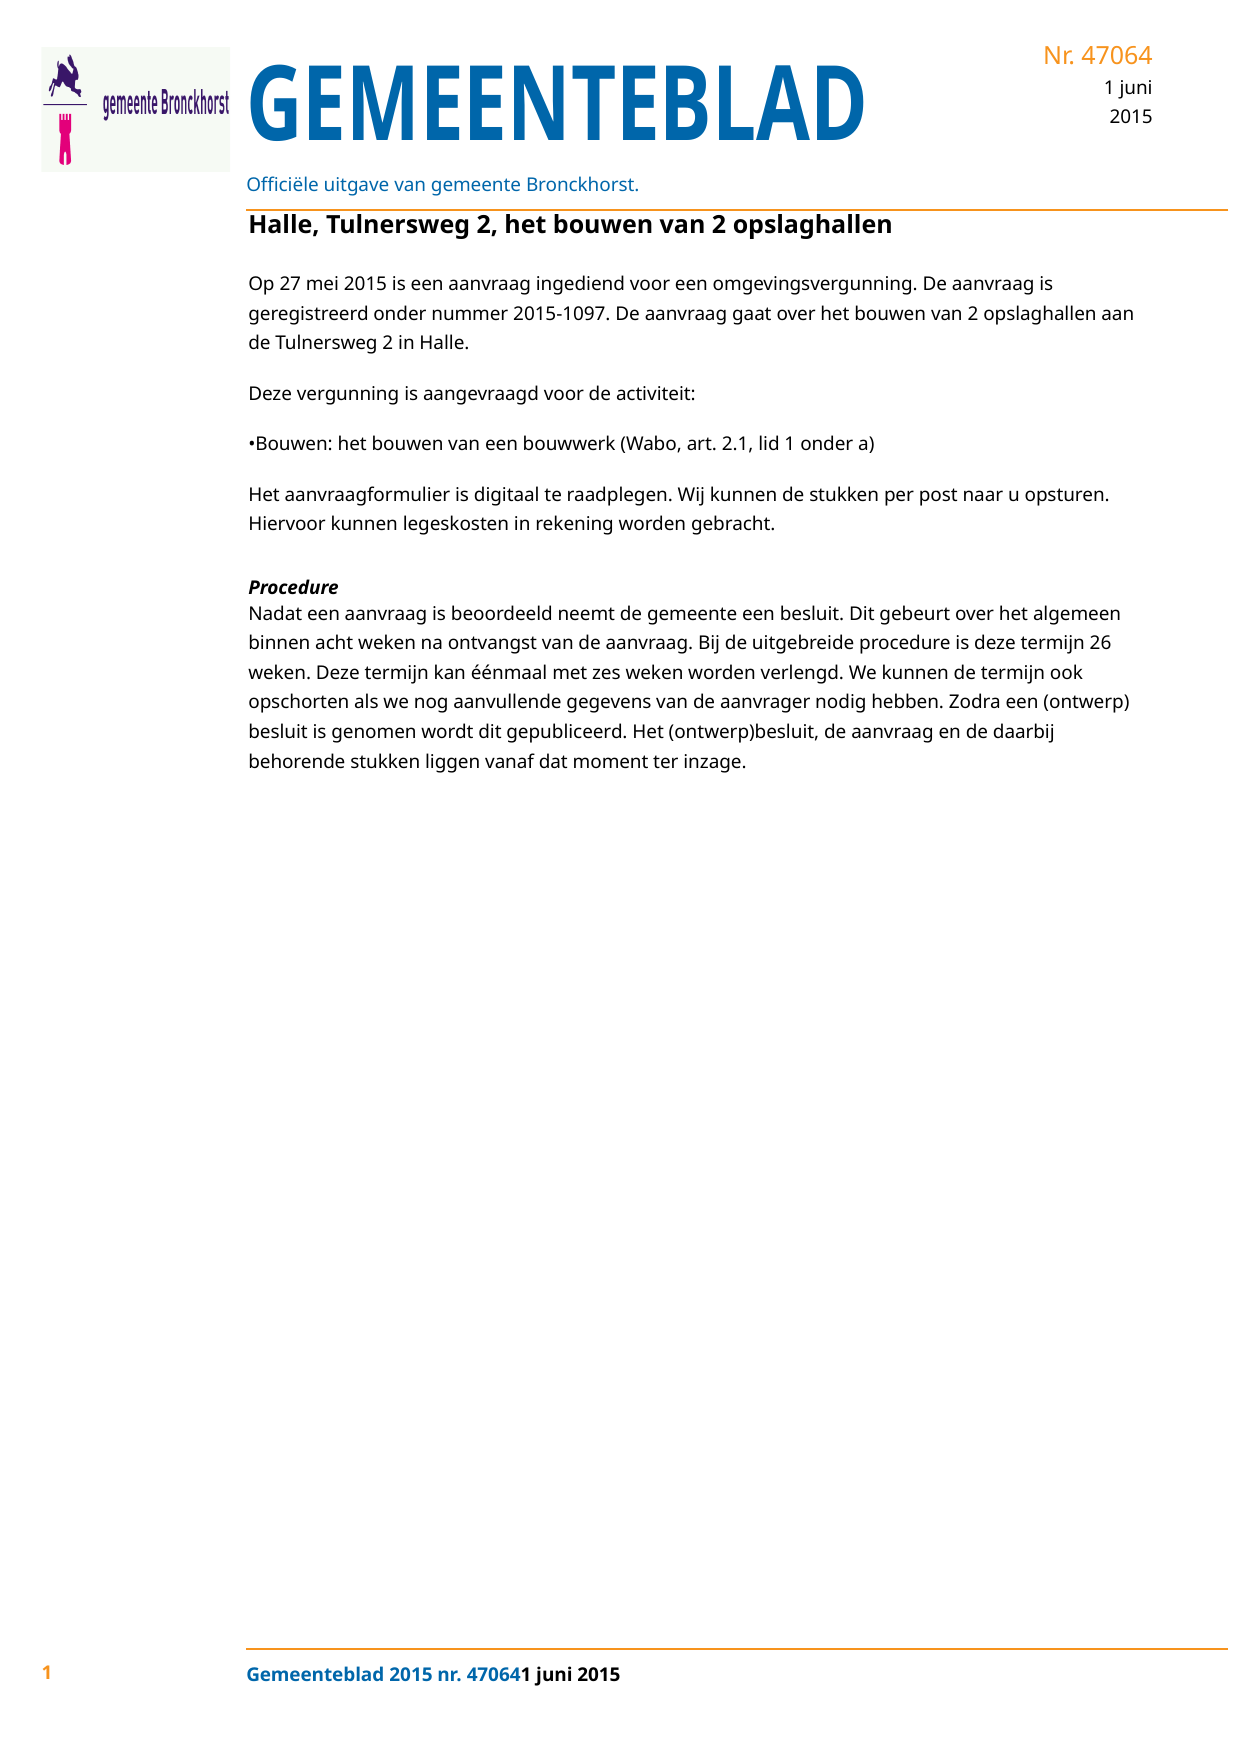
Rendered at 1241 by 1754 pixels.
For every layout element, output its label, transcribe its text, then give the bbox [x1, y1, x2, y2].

text Nadat een aanvraag is beoordeeld neemt de gemeente een besluit. Dit gebeurt over het algemeen binnen acht weken na ontvangst van de aanvraag. Bij de uitgebreide procedure is deze termijn 26 weken. Deze termijn kan éénmaal met zes weken worden verlengd. We kunnen de termijn ook opschorten als we nog aanvullende gegevens van de aanvrager nodig hebben. Zodra een (ontwerp) besluit is genomen wordt dit gepubliceerd. Het (ontwerp)besluit, de aanvraag en de daarbij behorende stukken liggen vanaf dat moment ter inzage. [248, 600, 1152, 774]
text Deze vergunning is aangevraagd voor de activiteit: [248, 380, 1152, 406]
text Op 27 mei 2015 is een aanvraag ingediend voor een omgevingsvergunning. De aanvraag is geregistreerd onder nummer 2015-1097. De aanvraag gaat over het bouwen van 2 opslaghallen aan de Tulnersweg 2 in Halle. [248, 270, 1152, 355]
picture [41, 47, 231, 172]
text Procedure [248, 574, 1152, 600]
text Halle, Tulnersweg 2, het bouwen van 2 opslaghallen [248, 211, 1152, 241]
text •Bouwen: het bouwen van een bouwwerk (Wabo, art. 2.1, lid 1 onder a) [248, 430, 1152, 456]
text Het aanvraagformulier is digitaal te raadplegen. Wij kunnen de stukken per post naar u opsturen. Hiervoor kunnen legeskosten in rekening worden gebracht. [248, 481, 1152, 536]
